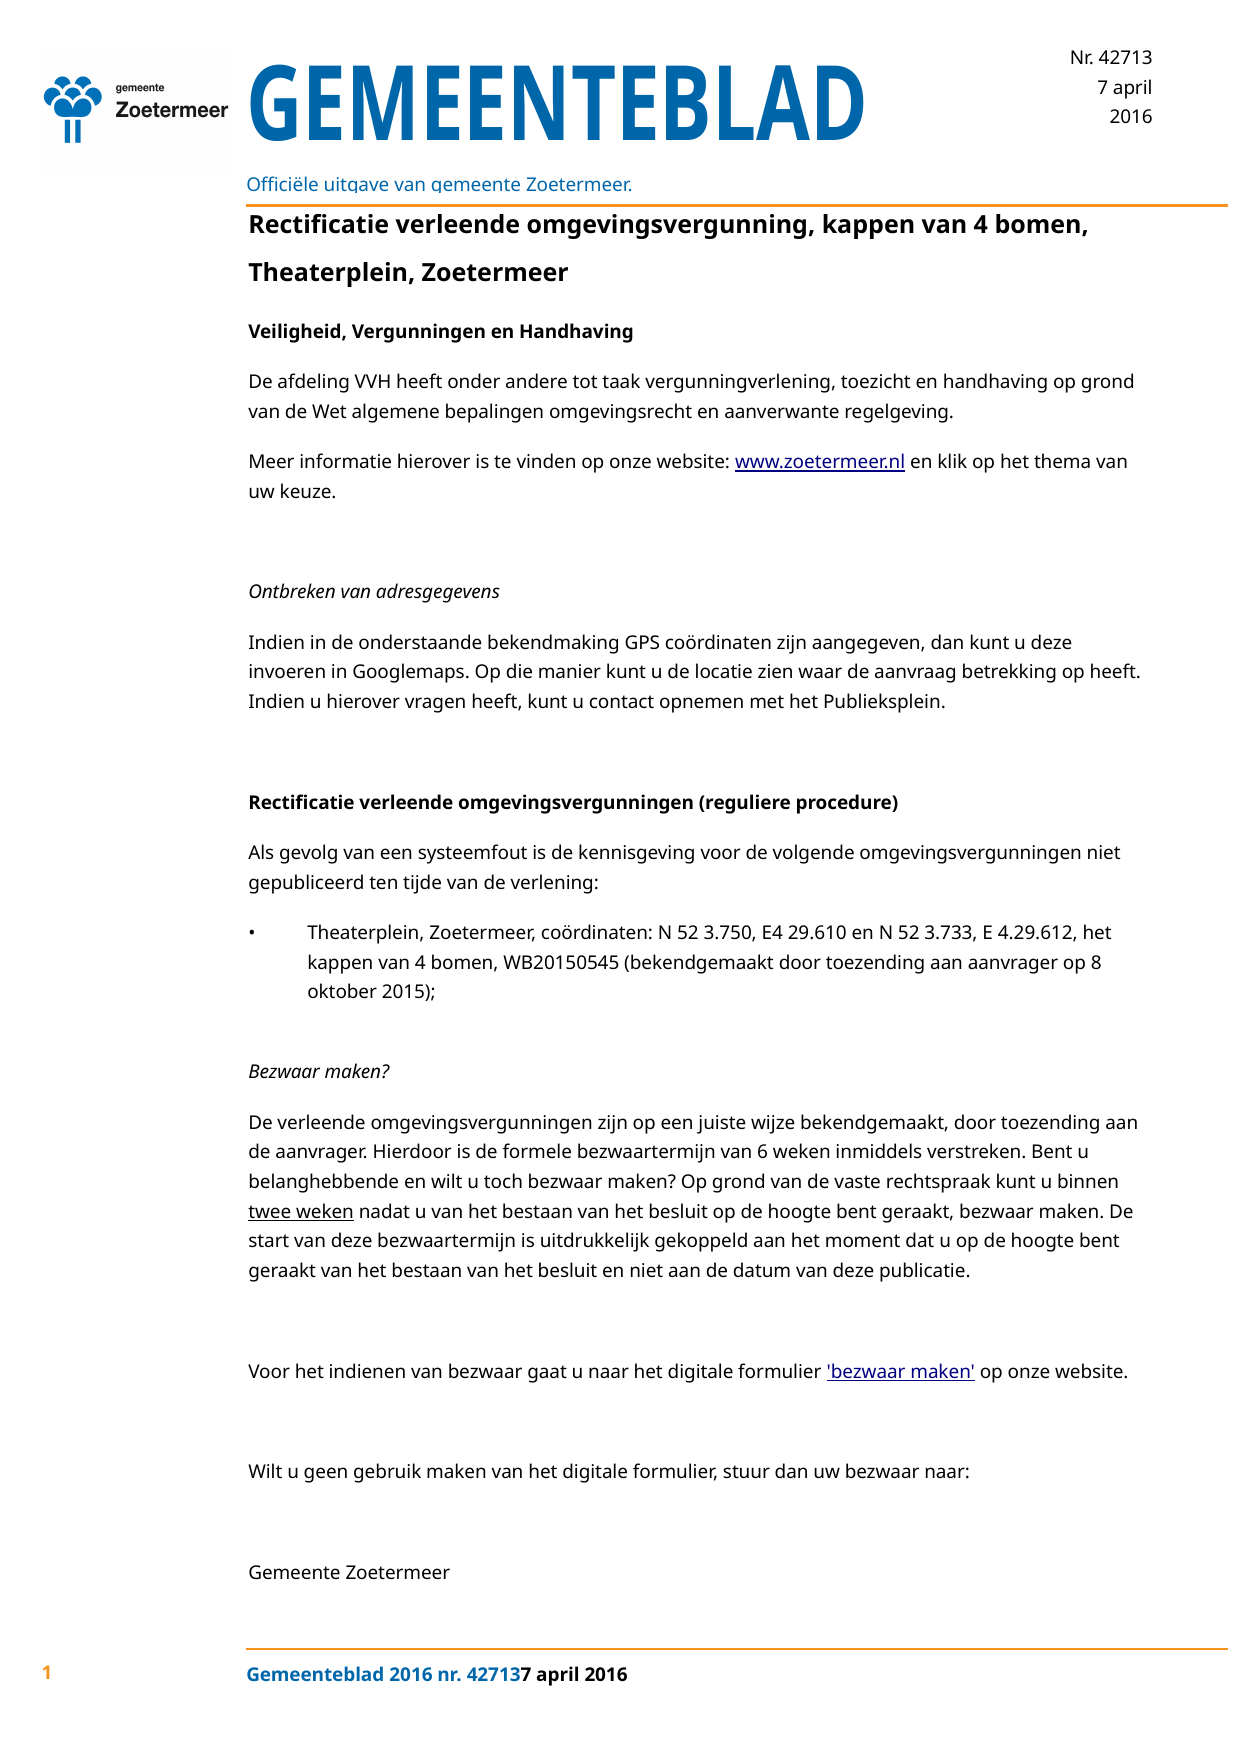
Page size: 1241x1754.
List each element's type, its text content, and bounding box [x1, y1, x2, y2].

text Indien in de onderstaande bekendmaking GPS coördinaten zijn aangegeven, dan kunt u deze invoeren in Googlemaps. Op die manier kunt u de locatie zien waar de aanvraag betrekking op heeft. Indien u hierover vragen heeft, kunt u contact opnemen met het Publieksplein. [248, 629, 1152, 714]
text Ontbreken van adresgegevens [248, 579, 1152, 604]
text De verleende omgevingsvergunningen zijn op een juiste wijze bekendgemaakt, door toezending aan de aanvrager. Hierdoor is de formele bezwaartermijn van 6 weken inmiddels verstreken. Bent u belanghebbende en wilt u toch bezwaar maken? Op grond van de vaste rechtspraak kunt u binnen twee weken nadat u van het bestaan van het besluit op de hoogte bent geraakt, bezwaar maken. De start van deze bezwaartermijn is uitdrukkelijk gekoppeld aan het moment dat u op de hoogte bent geraakt van het bestaan van het besluit en niet aan de datum van deze publicatie. [248, 1109, 1152, 1283]
text Als gevolg van een systeemfout is de kennisgeving voor de volgende omgevingsvergunningen niet gepubliceerd ten tijde van de verlening: [248, 839, 1152, 895]
text Bezwaar maken? [248, 1059, 1152, 1084]
text Voor het indienen van bezwaar gaat u naar het digitale formulier 'bezwaar maken' op onze website. [248, 1358, 1152, 1384]
text Gemeente Zoetermeer [248, 1559, 1152, 1585]
text Veiligheid, Vergunningen en Handhaving [248, 318, 1152, 344]
text Rectificatie verleende omgevingsvergunning, kappen van 4 bomen, Theaterplein, Zoetermeer [248, 207, 1152, 288]
text De afdeling VVH heeft onder andere tot taak vergunningverlening, toezicht en handhaving op grond van de Wet algemene bepalingen omgevingsrecht en aanverwante regelgeving. [248, 368, 1152, 424]
picture [41, 47, 231, 172]
list Theaterplein, Zoetermeer, coördinaten: N 52 3.750, E4 29.610 en N 52 3.733, E 4.29.612, het kappen van 4 bomen, WB20150545 (bekendgemaakt door toezending aan aanvrager op 8 oktober 2015); [248, 919, 1152, 1004]
text Rectificatie verleende omgevingsvergunningen (reguliere procedure) [248, 789, 1152, 815]
text Meer informatie hierover is te vinden op onze website: www.zoetermeer.nl en klik op het thema van uw keuze. [248, 448, 1152, 504]
text Wilt u geen gebruik maken van het digitale formulier, stuur dan uw bezwaar naar: [248, 1459, 1152, 1484]
